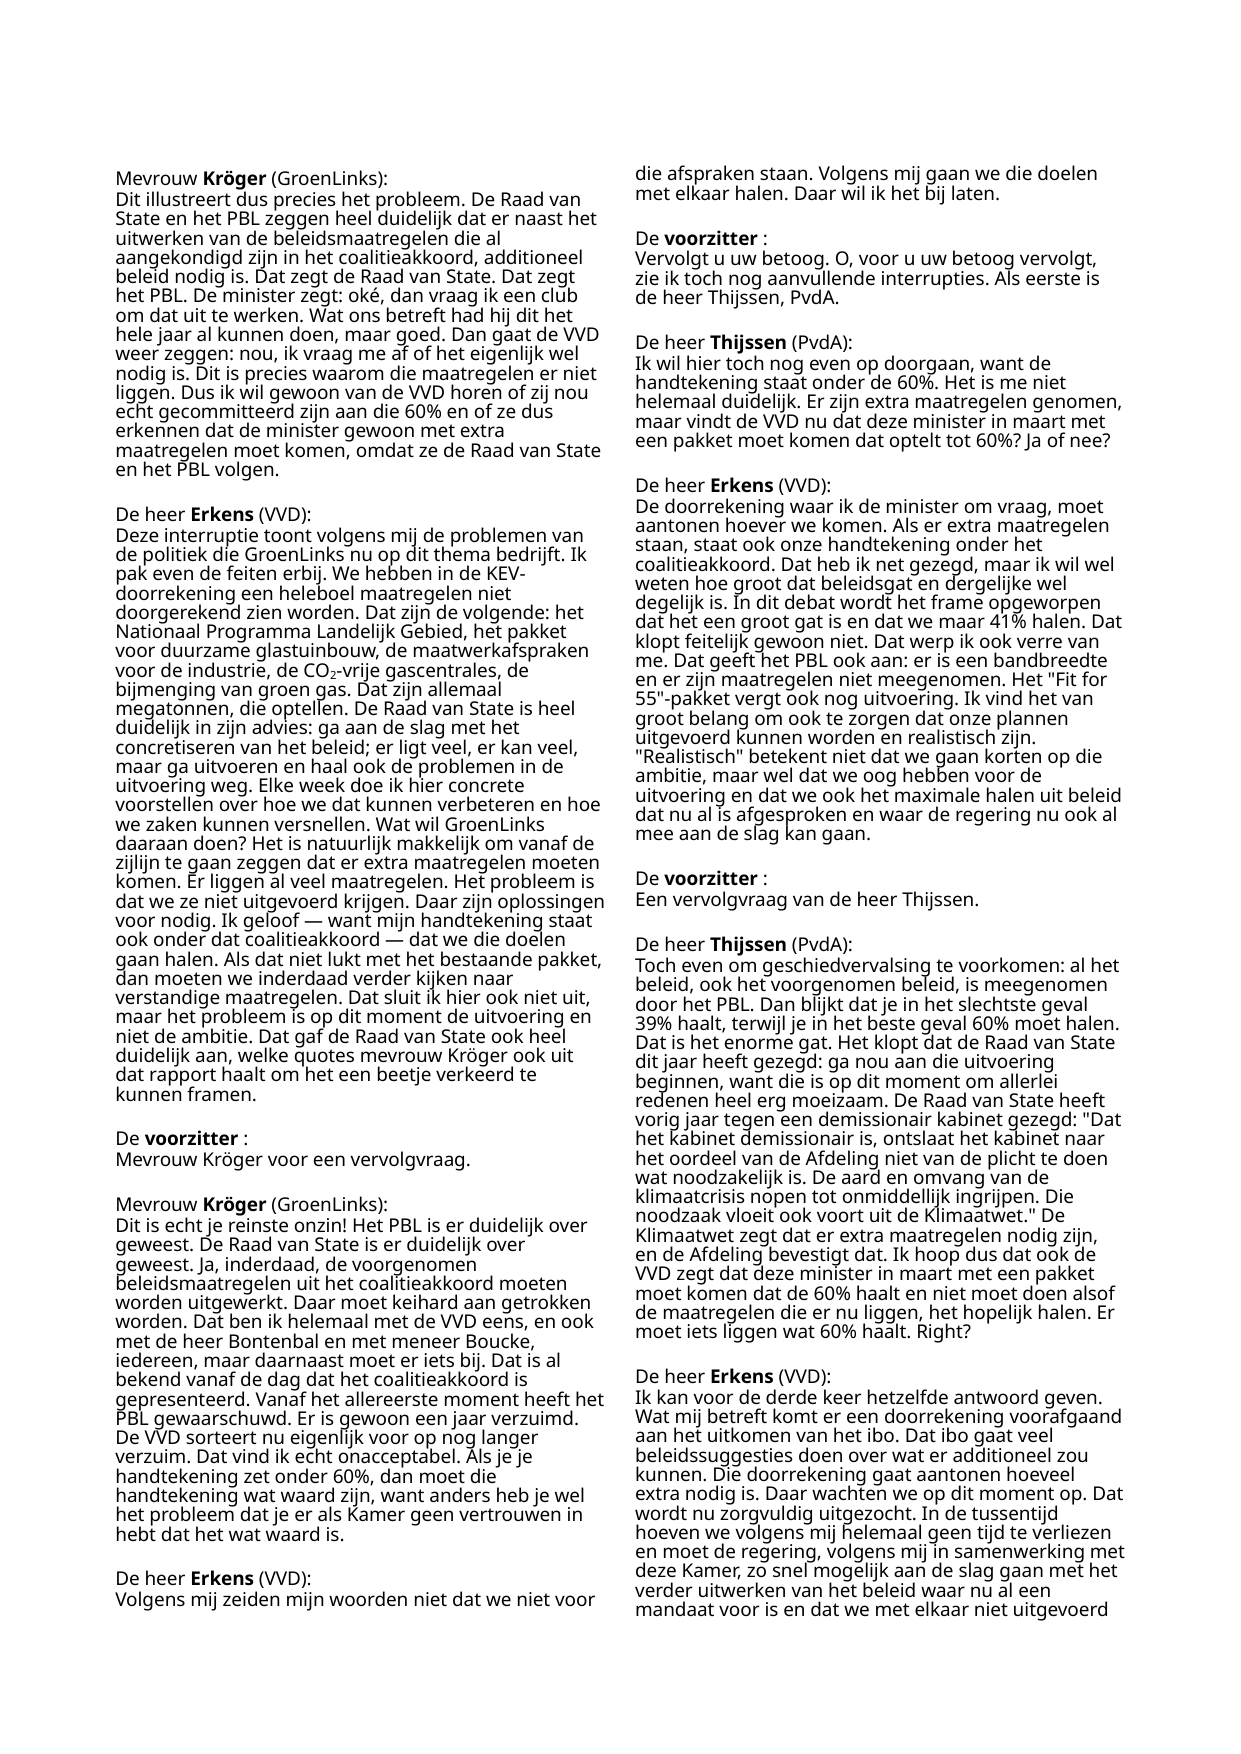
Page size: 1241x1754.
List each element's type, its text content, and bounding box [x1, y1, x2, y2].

text De voorzitter : [115, 1126, 605, 1151]
text Ik wil hier toch nog even op doorgaan, want de handtekening staat onder de 60%. Het is me niet helemaal duidelijk. Er zijn extra maatregelen genomen, maar vindt de VVD nu dat deze minister in maart met een pakket moet komen dat optelt tot 60%? Ja of nee? [635, 355, 1125, 451]
text Deze interruptie toont volgens mij de problemen van de politiek die GroenLinks nu op dit thema bedrijft. Ik pak even de feiten erbij. We hebben in de KEV-doorrekening een heleboel maatregelen niet doorgerekend zien worden. Dat zijn de volgende: het Nationaal Programma Landelijk Gebied, het pakket voor duurzame glastuinbouw, de maatwerkafspraken voor de industrie, de CO2-vrije gascentrales, de bijmenging van groen gas. Dat zijn allemaal megatonnen, die optellen. De Raad van State is heel duidelijk in zijn advies: ga aan de slag met het concretiseren van het beleid; er ligt veel, er kan veel, maar ga uitvoeren en haal ook de problemen in de uitvoering weg. Elke week doe ik hier concrete voorstellen over hoe we dat kunnen verbeteren en hoe we zaken kunnen versnellen. Wat wil GroenLinks daaraan doen? Het is natuurlijk makkelijk om vanaf de zijlijn te gaan zeggen dat er extra maatregelen moeten komen. Er liggen al veel maatregelen. Het probleem is dat we ze niet uitgevoerd krijgen. Daar zijn oplossingen voor nodig. Ik geloof — want mijn handtekening staat ook onder dat coalitieakkoord — dat we die doelen gaan halen. Als dat niet lukt met het bestaande pakket, dan moeten we inderdaad verder kijken naar verstandige maatregelen. Dat sluit ik hier ook niet uit, maar het probleem is op dit moment de uitvoering en niet de ambitie. Dat gaf de Raad van State ook heel duidelijk aan, welke quotes mevrouw Kröger ook uit dat rapport haalt om het een beetje verkeerd te kunnen framen. [115, 527, 605, 1105]
text Mevrouw Kröger (GroenLinks): [115, 1191, 605, 1217]
text Mevrouw Kröger (GroenLinks): [115, 165, 605, 191]
text De voorzitter : [635, 865, 1125, 891]
text Dit illustreert dus precies het probleem. De Raad van State en het PBL zeggen heel duidelijk dat er naast het uitwerken van de beleidsmaatregelen die al aangekondigd zijn in het coalitieakkoord, additioneel beleid nodig is. Dat zegt de Raad van State. Dat zegt het PBL. De minister zegt: oké, dan vraag ik een club om dat uit te werken. Wat ons betreft had hij dit het hele jaar al kunnen doen, maar goed. Dan gaat de VVD weer zeggen: nou, ik vraag me af of het eigenlijk wel nodig is. Dit is precies waarom die maatregelen er niet liggen. Dus ik wil gewoon van de VVD horen of zij nou echt gecommitteerd zijn aan die 60% en of ze dus erkennen dat de minister gewoon met extra maatregelen moet komen, omdat ze de Raad van State en het PBL volgen. [115, 191, 605, 480]
text Een vervolgvraag van de heer Thijssen. [635, 891, 1125, 910]
text Ik kan voor de derde keer hetzelfde antwoord geven. Wat mij betreft komt er een doorrekening voorafgaand aan het uitkomen van het ibo. Dat ibo gaat veel beleidssuggesties doen over wat er additioneel zou kunnen. Die doorrekening gaat aantonen hoeveel extra nodig is. Daar wachten we op dit moment op. Dat wordt nu zorgvuldig uitgezocht. In de tussentijd hoeven we volgens mij helemaal geen tijd te verliezen en moet de regering, volgens mij in samenwerking met deze Kamer, zo snel mogelijk aan de slag gaan met het verder uitwerken van het beleid waar nu al een mandaat voor is en dat we met elkaar niet uitgevoerd [635, 1389, 1125, 1620]
text De voorzitter : [635, 225, 1125, 250]
text De heer Thijssen (PvdA): [635, 329, 1125, 355]
text die afspraken staan. Volgens mij gaan we die doelen met elkaar halen. Daar wil ik het bij laten. [635, 165, 1125, 204]
text De heer Erkens (VVD): [635, 472, 1125, 498]
text De heer Thijssen (PvdA): [635, 931, 1125, 957]
text Dit is echt je reinste onzin! Het PBL is er duidelijk over geweest. De Raad van State is er duidelijk over geweest. Ja, inderdaad, de voorgenomen beleidsmaatregelen uit het coalitieakkoord moeten worden uitgewerkt. Daar moet keihard aan getrokken worden. Dat ben ik helemaal met de VVD eens, en ook met de heer Bontenbal en met meneer Boucke, iedereen, maar daarnaast moet er iets bij. Dat is al bekend vanaf de dag dat het coalitieakkoord is gepresenteerd. Vanaf het allereerste moment heeft het PBL gewaarschuwd. Er is gewoon een jaar verzuimd. De VVD sorteert nu eigenlijk voor op nog langer verzuim. Dat vind ik echt onacceptabel. Als je je handtekening zet onder 60%, dan moet die handtekening wat waard zijn, want anders heb je wel het probleem dat je er als Kamer geen vertrouwen in hebt dat het wat waard is. [115, 1217, 605, 1545]
text Toch even om geschiedvervalsing te voorkomen: al het beleid, ook het voorgenomen beleid, is meegenomen door het PBL. Dan blijkt dat je in het slechtste geval 39% haalt, terwijl je in het beste geval 60% moet halen. Dat is het enorme gat. Het klopt dat de Raad van State dit jaar heeft gezegd: ga nou aan die uitvoering beginnen, want die is op dit moment om allerlei redenen heel erg moeizaam. De Raad van State heeft vorig jaar tegen een demissionair kabinet gezegd: "Dat het kabinet demissionair is, ontslaat het kabinet naar het oordeel van de Afdeling niet van de plicht te doen wat noodzakelijk is. De aard en omvang van de klimaatcrisis nopen tot onmiddellijk ingrijpen. Die noodzaak vloeit ook voort uit de Klimaatwet." De Klimaatwet zegt dat er extra maatregelen nodig zijn, en de Afdeling bevestigt dat. Ik hoop dus dat ook de VVD zegt dat deze minister in maart met een pakket moet komen dat de 60% haalt en niet moet doen alsof de maatregelen die er nu liggen, het hopelijk halen. Er moet iets liggen wat 60% haalt. Right? [635, 957, 1125, 1342]
text Vervolgt u uw betoog. O, voor u uw betoog vervolgt, zie ik toch nog aanvullende interrupties. Als eerste is de heer Thijssen, PvdA. [635, 250, 1125, 308]
text De heer Erkens (VVD): [635, 1363, 1125, 1389]
text Volgens mij zeiden mijn woorden niet dat we niet voor [115, 1591, 605, 1611]
text De doorrekening waar ik de minister om vraag, moet aantonen hoever we komen. Als er extra maatregelen staan, staat ook onze handtekening onder het coalitieakkoord. Dat heb ik net gezegd, maar ik wil wel weten hoe groot dat beleidsgat en dergelijke wel degelijk is. In dit debat wordt het frame opgeworpen dat het een groot gat is en dat we maar 41% halen. Dat klopt feitelijk gewoon niet. Dat werp ik ook verre van me. Dat geeft het PBL ook aan: er is een bandbreedte en er zijn maatregelen niet meegenomen. Het "Fit for 55"-pakket vergt ook nog uitvoering. Ik vind het van groot belang om ook te zorgen dat onze plannen uitgevoerd kunnen worden en realistisch zijn. "Realistisch" betekent niet dat we gaan korten op die ambitie, maar wel dat we oog hebben voor de uitvoering en dat we ook het maximale halen uit beleid dat nu al is afgesproken en waar de regering nu ook al mee aan de slag kan gaan. [635, 498, 1125, 844]
text Mevrouw Kröger voor een vervolgvraag. [115, 1151, 605, 1171]
text De heer Erkens (VVD): [115, 501, 605, 527]
text De heer Erkens (VVD): [115, 1566, 605, 1591]
